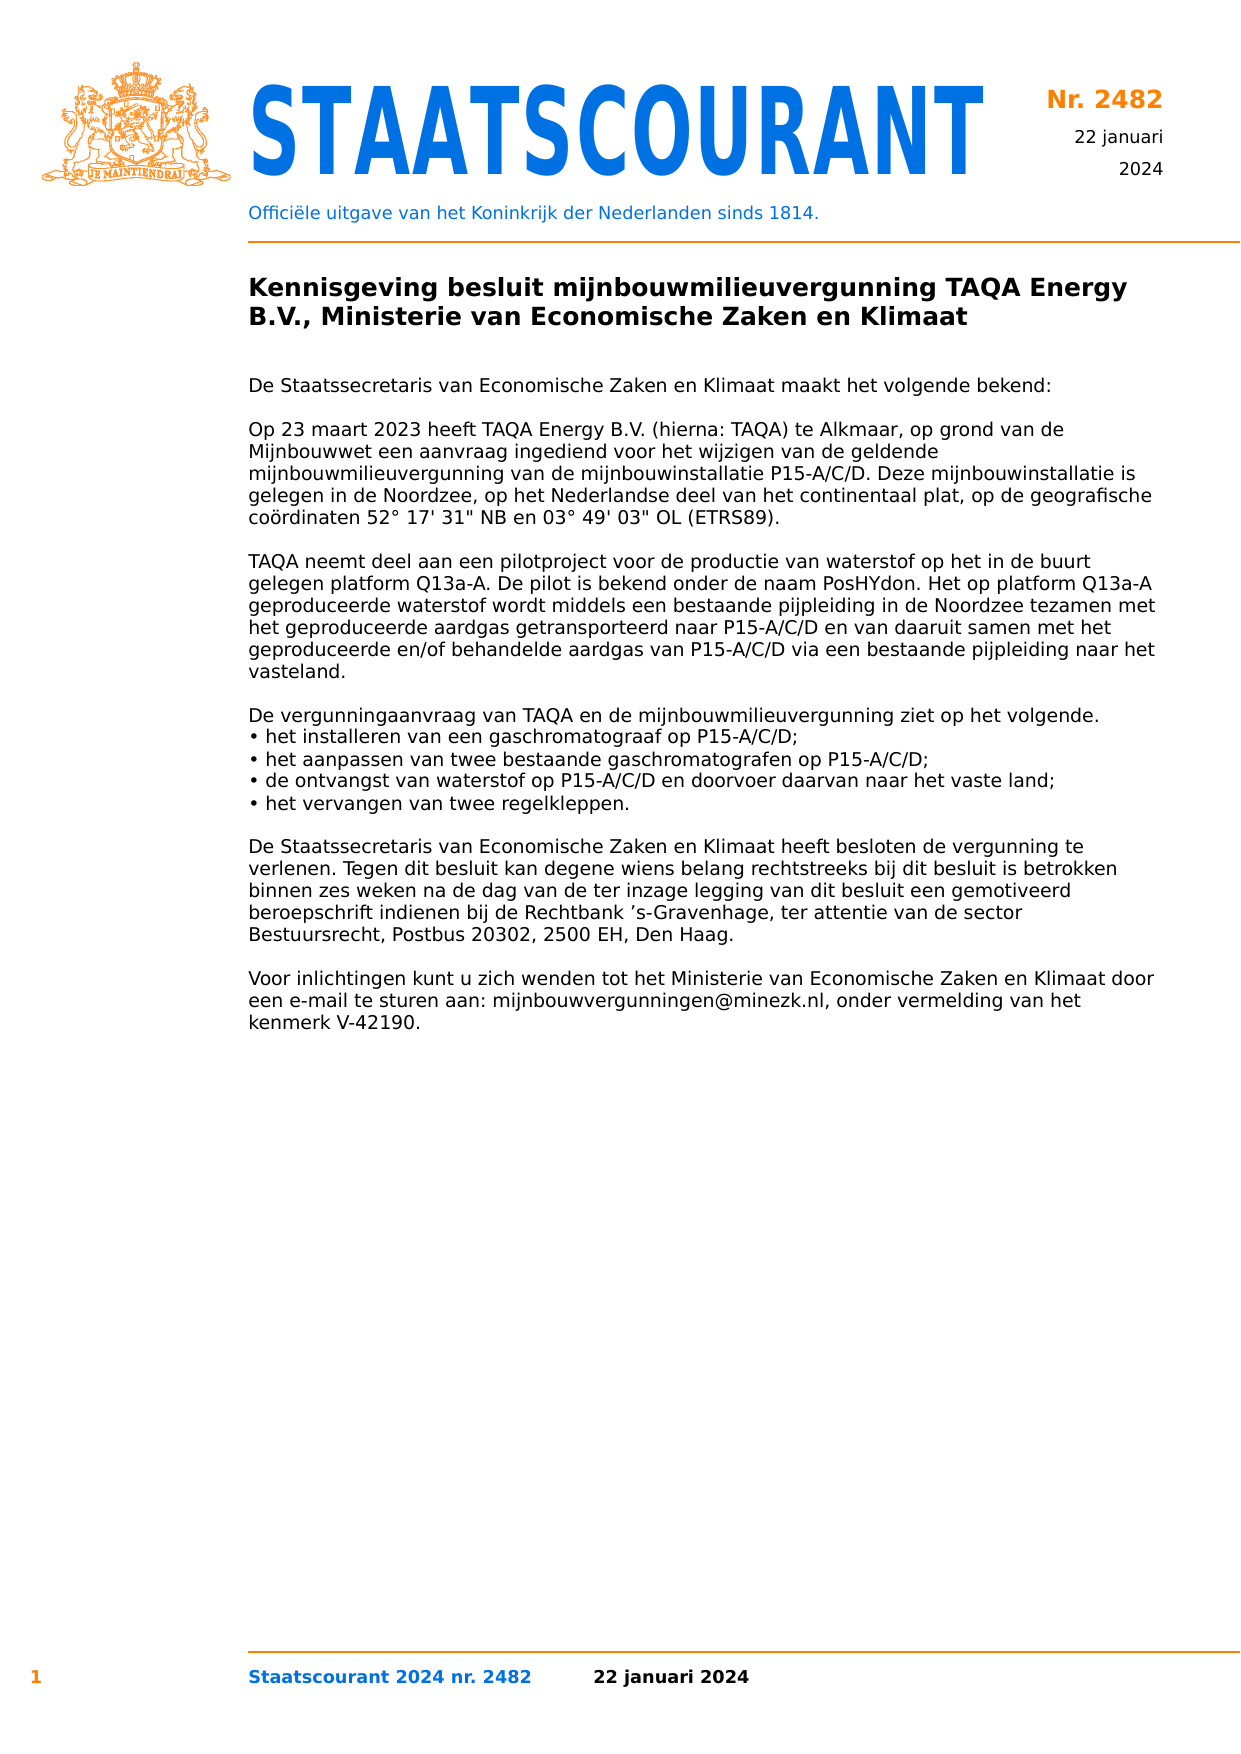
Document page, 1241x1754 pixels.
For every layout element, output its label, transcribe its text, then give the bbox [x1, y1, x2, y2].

text De vergunningaanvraag van TAQA en de mijnbouwmilieuvergunning ziet op het volgende. [248, 704, 1163, 726]
table_cell 22 januari [998, 121, 1240, 153]
text TAQA neemt deel aan een pilotproject voor de productie van waterstof op het in de buurt gelegen platform Q13a-A. De pilot is bekend onder de naam PosHYdon. Het op platform Q13a-A geproduceerde waterstof wordt middels een bestaande pijpleiding in de Noordzee tezamen met het geproduceerde aardgas getransporteerd naar P15-A/C/D en van daaruit samen met het geproduceerde en/of behandelde aardgas van P15-A/C/D via een bestaande pijpleiding naar het vasteland. [248, 551, 1163, 683]
table_cell Officiële uitgave van het Koninkrijk der Nederlanden sinds 1814. [248, 203, 1240, 241]
picture [41, 62, 231, 186]
text De Staatssecretaris van Economische Zaken en Klimaat heeft besloten de vergunning te verlenen. Tegen dit besluit kan degene wiens belang rechtstreeks bij dit besluit is betrokken binnen zes weken na de dag van de ter inzage legging van dit besluit een gemotiveerd beroepschrift indienen bij de Rechtbank ’s-Gravenhage, ter attentie van de sector Bestuursrecht, Postbus 20302, 2500 EH, Den Haag. [248, 836, 1163, 946]
text Op 23 maart 2023 heeft TAQA Energy B.V. (hierna: TAQA) te Alkmaar, op grond van de Mijnbouwwet een aanvraag ingediend voor het wijzigen van de geldende mijnbouwmilieuvergunning van de mijnbouwinstallatie P15-A/C/D. Deze mijnbouwinstallatie is gelegen in de Noordzee, op het Nederlandse deel van het continentaal plat, op de geografische coördinaten 52° 17' 31" NB en 03° 49' 03" OL (ETRS89). [248, 419, 1163, 529]
text • het installeren van een gaschromatograaf op P15-A/C/D; [248, 726, 1163, 748]
table_header Nr. 2482 [998, 62, 1240, 121]
text Voor inlichtingen kunt u zich wenden tot het Ministerie van Economische Zaken en Klimaat door een e-mail te sturen aan: mijnbouwvergunningen@minezk.nl, onder vermelding van het kenmerk V-42190. [248, 968, 1163, 1034]
text • de ontvangst van waterstof op P15-A/C/D en doorvoer daarvan naar het vaste land; [248, 770, 1163, 792]
text De Staatssecretaris van Economische Zaken en Klimaat maakt het volgende bekend: [248, 375, 1163, 397]
table_cell 2024 [998, 153, 1240, 203]
table_header STAATSCOURANT [248, 62, 998, 203]
subtitle Kennisgeving besluit mijnbouwmilieuvergunning TAQA Energy B.V., Ministerie van Economische Zaken en Klimaat [248, 273, 1163, 331]
text • het aanpassen van twee bestaande gaschromatografen op P15-A/C/D; [248, 748, 1163, 770]
table_header [25, 62, 248, 241]
text • het vervangen van twee regelkleppen. [248, 792, 1163, 814]
